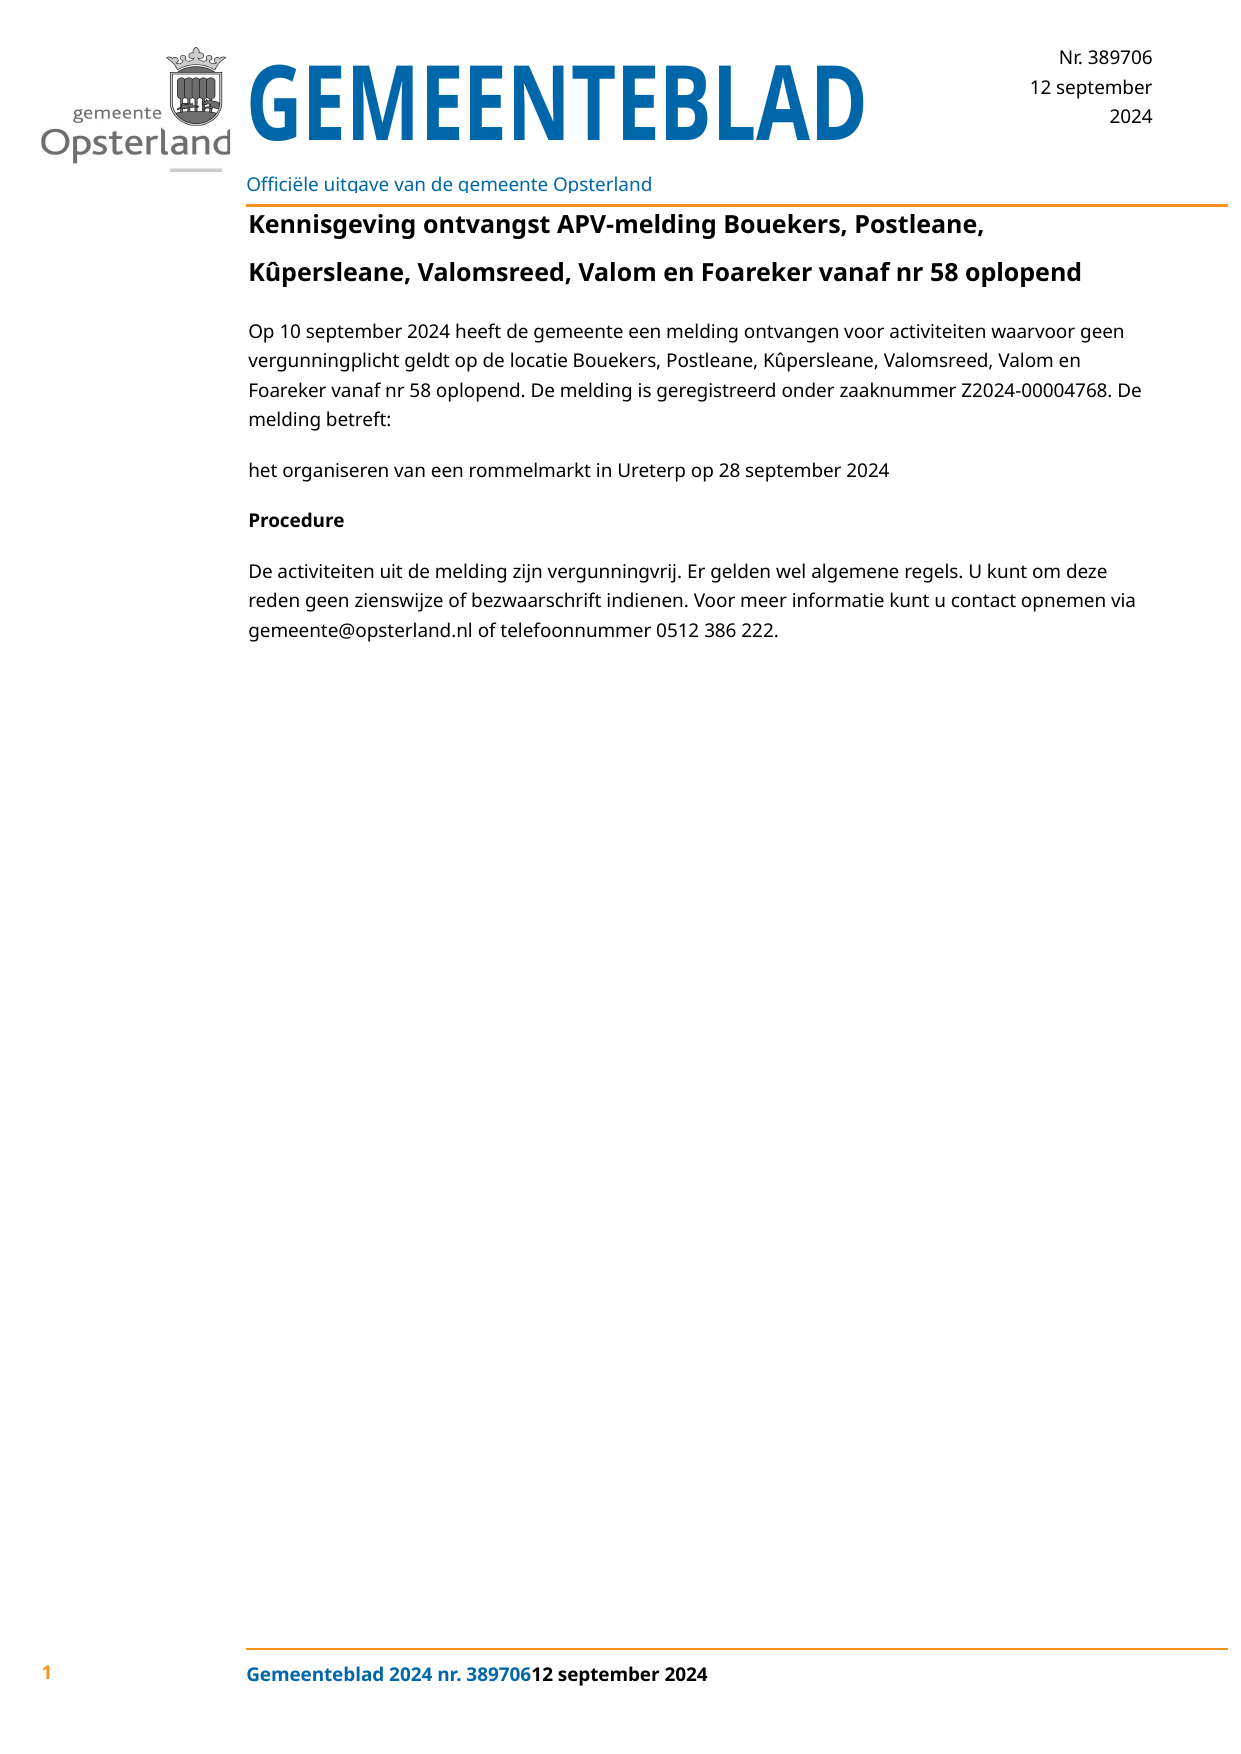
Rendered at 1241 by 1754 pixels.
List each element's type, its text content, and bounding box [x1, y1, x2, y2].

text Kennisgeving ontvangst APV-melding Bouekers, Postleane, Kûpersleane, Valomsreed, Valom en Foareker vanaf nr 58 oplopend [248, 207, 1152, 288]
picture [41, 47, 231, 172]
text De activiteiten uit de melding zijn vergunningvrij. Er gelden wel algemene regels. U kunt om deze reden geen zienswijze of bezwaarschrift indienen. Voor meer informatie kunt u contact opnemen via gemeente@opsterland.nl of telefoonnummer 0512 386 222. [248, 558, 1152, 643]
text Op 10 september 2024 heeft de gemeente een melding ontvangen voor activiteiten waarvoor geen vergunningplicht geldt op de locatie Bouekers, Postleane, Kûpersleane, Valomsreed, Valom en Foareker vanaf nr 58 oplopend. De melding is geregistreerd onder zaaknummer Z2024-00004768. De melding betreft: [248, 318, 1152, 432]
text het organiseren van een rommelmarkt in Ureterp op 28 september 2024 [248, 457, 1152, 483]
text Procedure [248, 507, 1152, 533]
